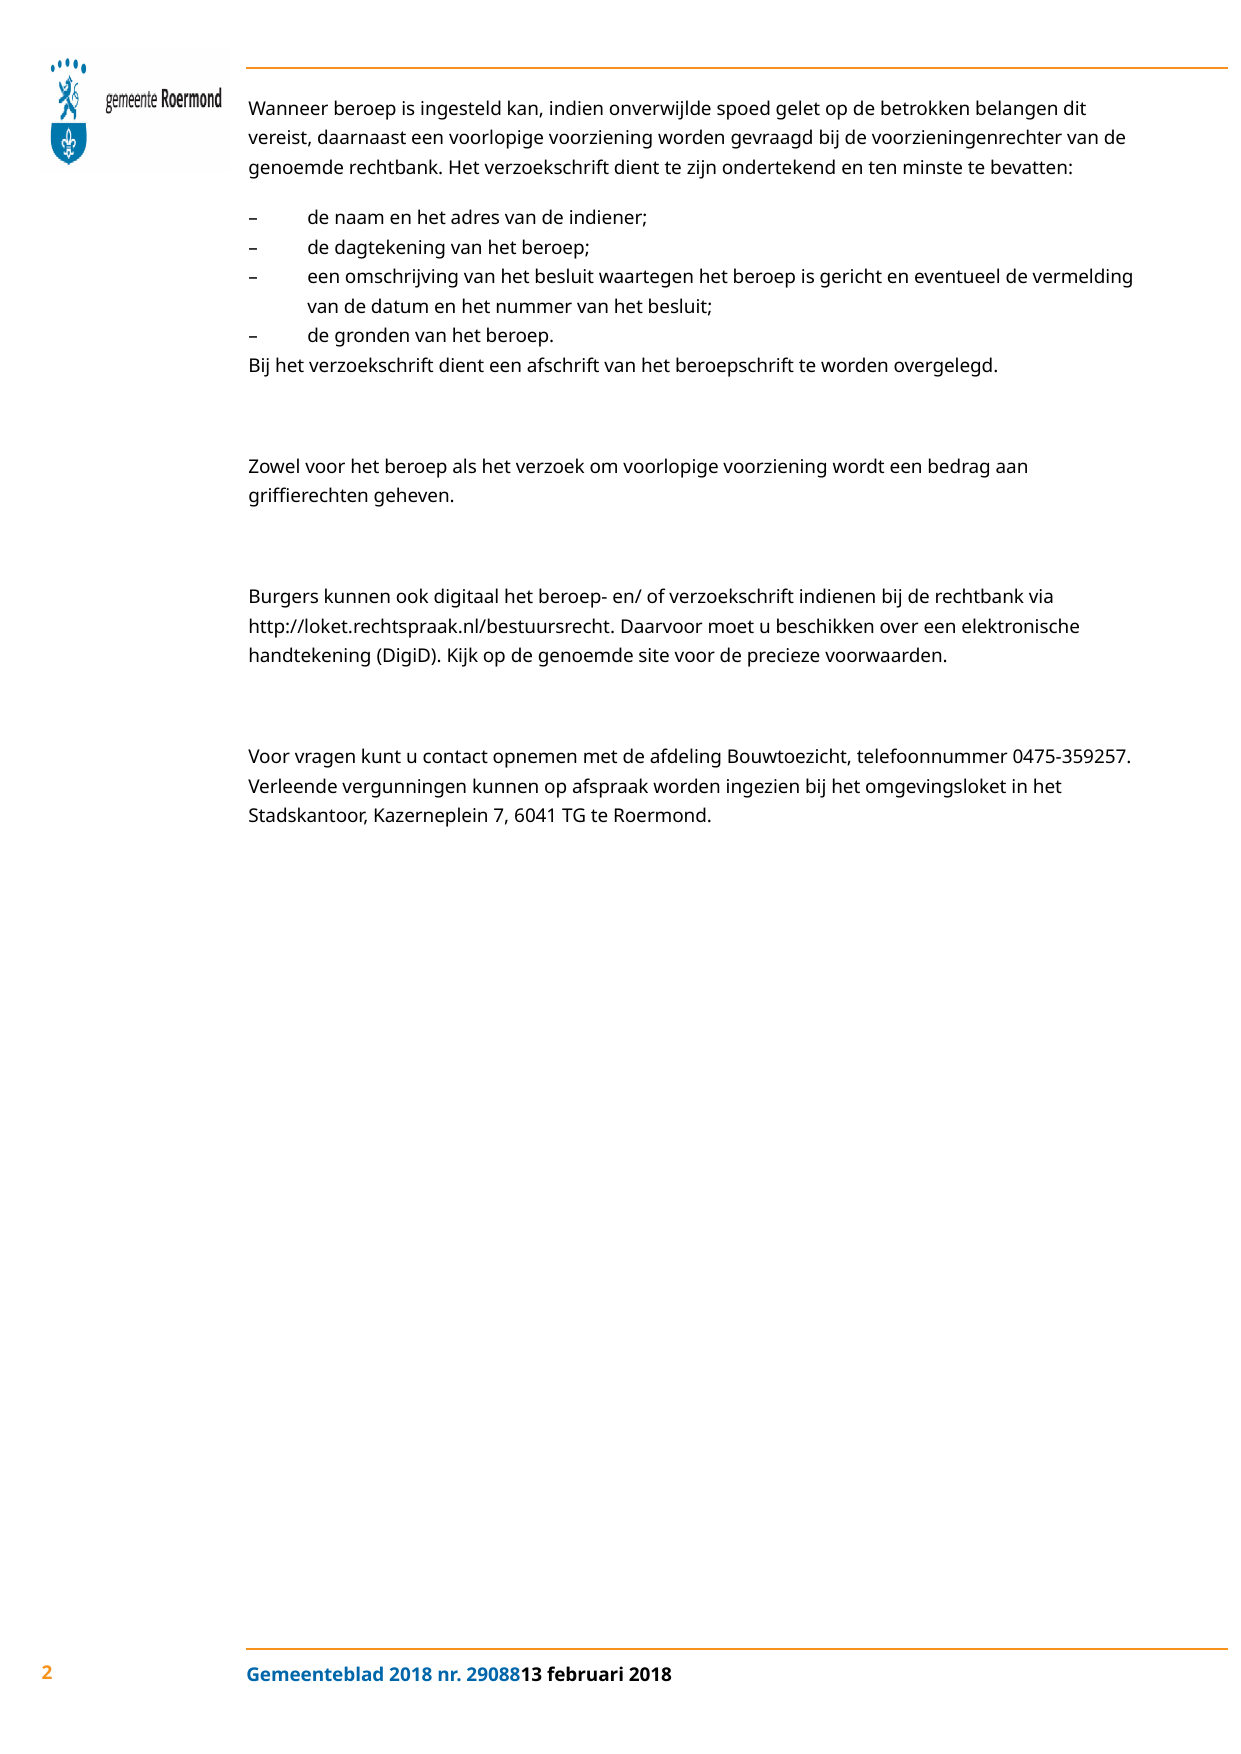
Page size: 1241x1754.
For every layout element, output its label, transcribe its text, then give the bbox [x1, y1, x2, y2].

text Zowel voor het beroep als het verzoek om voorlopige voorziening wordt een bedrag aan griffierechten geheven. [248, 453, 1152, 508]
text Burgers kunnen ook digitaal het beroep- en/ of verzoekschrift indienen bij de rechtbank via http://loket.rechtspraak.nl/bestuursrecht. Daarvoor moet u beschikken over een elektronische handtekening (DigiD). Kijk op de genoemde site voor de precieze voorwaarden. [248, 583, 1152, 668]
list de gronden van het beroep. [248, 323, 1152, 348]
list een omschrijving van het besluit waartegen het beroep is gericht en eventueel de vermelding van de datum en het nummer van het besluit; [248, 263, 1152, 319]
text Voor vragen kunt u contact opnemen met de afdeling Bouwtoezicht, telefoonnummer 0475-359257. Verleende vergunningen kunnen op afspraak worden ingezien bij het omgevingsloket in het Stadskantoor, Kazerneplein 7, 6041 TG te Roermond. [248, 743, 1152, 828]
picture [41, 47, 231, 172]
text Wanneer beroep is ingesteld kan, indien onverwijlde spoed gelet op de betrokken belangen dit vereist, daarnaast een voorlopige voorziening worden gevraagd bij de voorzieningenrechter van de genoemde rechtbank. Het verzoekschrift dient te zijn ondertekend en ten minste te bevatten: [248, 95, 1152, 180]
list de naam en het adres van de indiener; [248, 204, 1152, 230]
text Bij het verzoekschrift dient een afschrift van het beroepschrift te worden overgelegd. [248, 352, 1152, 378]
list de dagtekening van het beroep; [248, 234, 1152, 260]
